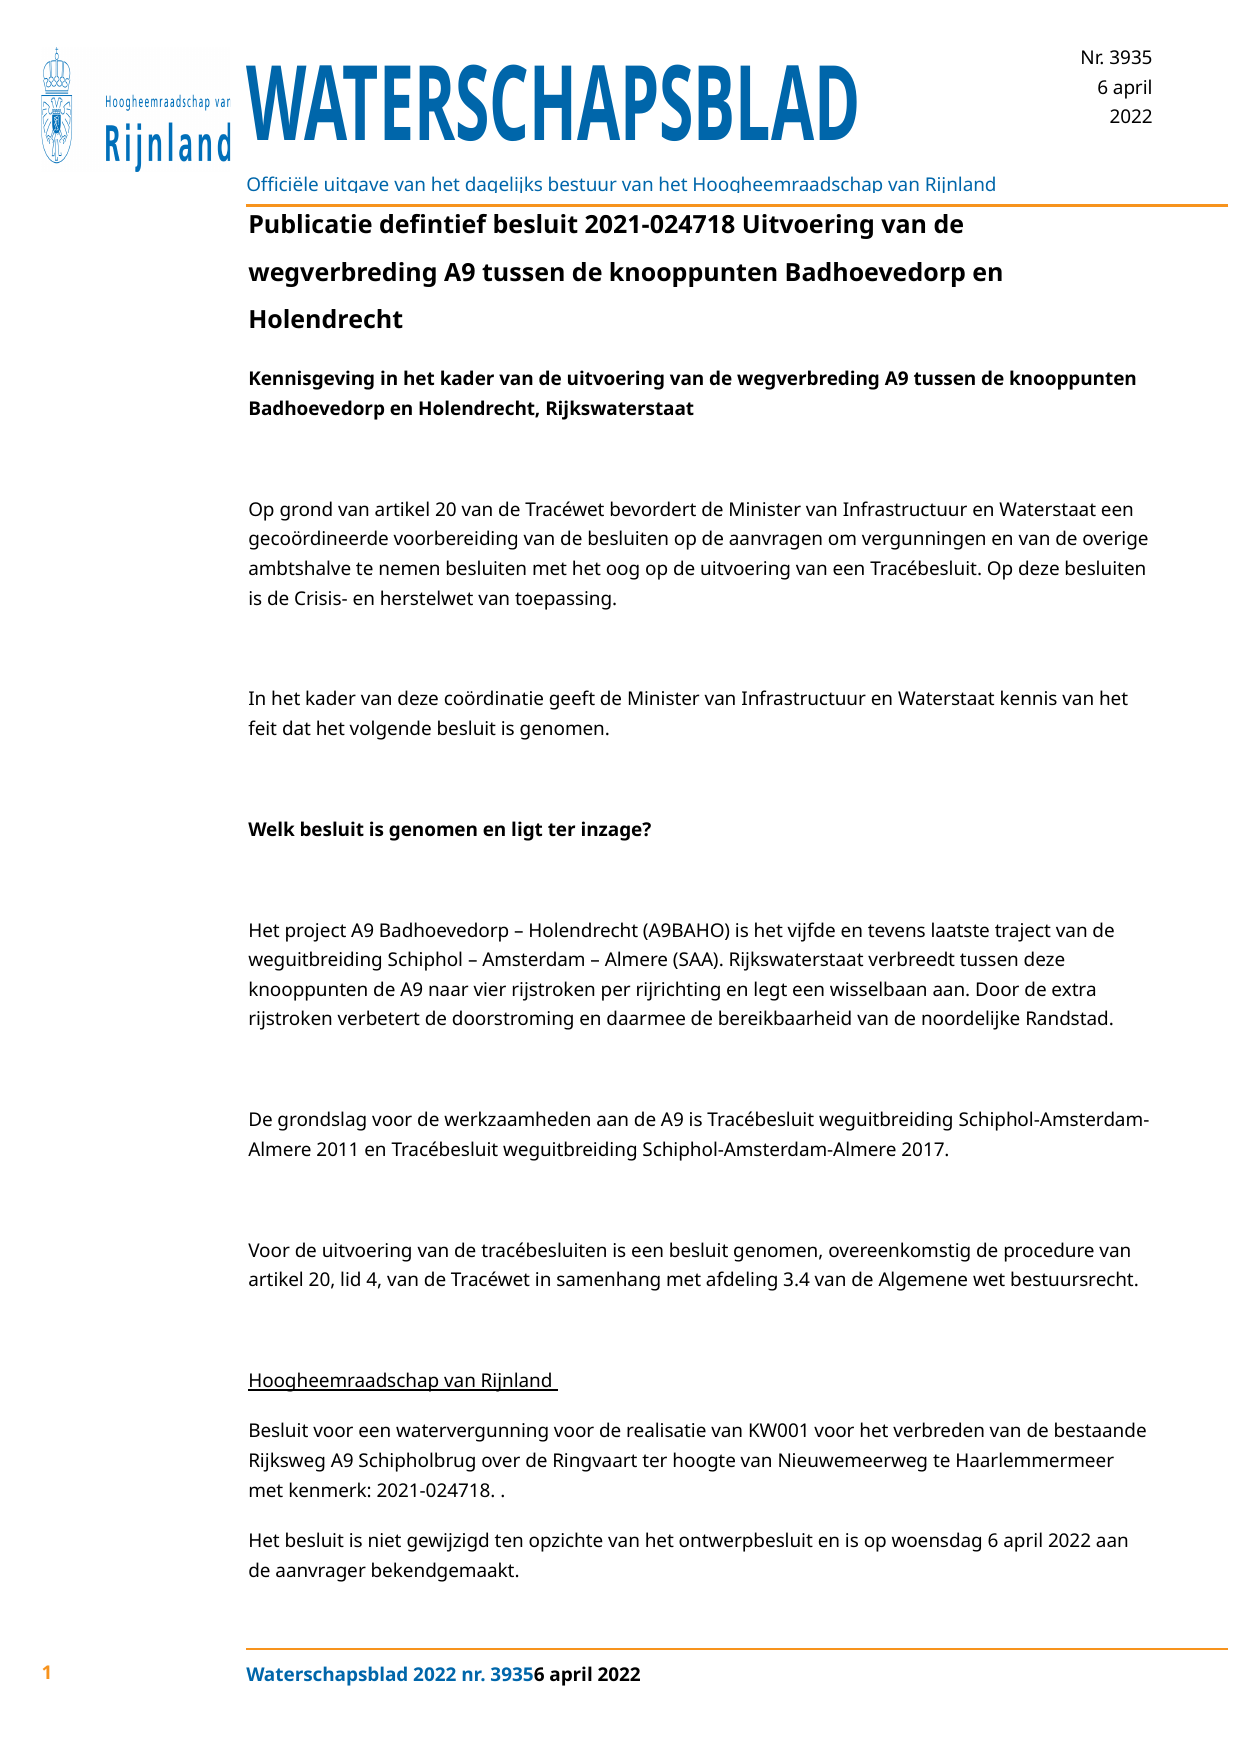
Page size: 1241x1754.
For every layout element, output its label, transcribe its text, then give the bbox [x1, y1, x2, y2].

text Kennisgeving in het kader van de uitvoering van de wegverbreding A9 tussen de knooppunten Badhoevedorp en Holendrecht, Rijkswaterstaat [248, 366, 1152, 421]
picture [41, 47, 231, 172]
text Besluit voor een watervergunning voor de realisatie van KW001 voor het verbreden van de bestaande Rijksweg A9 Schipholbrug over de Ringvaart ter hoogte van Nieuwemeerweg te Haarlemmermeer met kenmerk: 2021-024718. . [248, 1418, 1152, 1502]
text Publicatie defintief besluit 2021-024718 Uitvoering van de wegverbreding A9 tussen de knooppunten Badhoevedorp en Holendrecht [248, 207, 1152, 336]
text Welk besluit is genomen en ligt ter inzage? [248, 816, 1152, 842]
text De grondslag voor de werkzaamheden aan de A9 is Tracébesluit weguitbreiding Schiphol-Amsterdam-Almere 2011 en Tracébesluit weguitbreiding Schiphol-Amsterdam-Almere 2017. [248, 1106, 1152, 1162]
text Hoogheemraadschap van Rijnland [248, 1367, 1152, 1393]
text Het besluit is niet gewijzigd ten opzichte van het ontwerpbesluit en is op woensdag 6 april 2022 aan de aanvrager bekendgemaakt. [248, 1527, 1152, 1582]
text Op grond van artikel 20 van de Tracéwet bevordert de Minister van Infrastructuur en Waterstaat een gecoördineerde voorbereiding van de besluiten op de aanvragen om vergunningen en van de overige ambtshalve te nemen besluiten met het oog op de uitvoering van een Tracébesluit. Op deze besluiten is de Crisis- en herstelwet van toepassing. [248, 496, 1152, 610]
text In het kader van deze coördinatie geeft de Minister van Infrastructuur en Waterstaat kennis van het feit dat het volgende besluit is genomen. [248, 686, 1152, 741]
text Voor de uitvoering van de tracébesluiten is een besluit genomen, overeenkomstig de procedure van artikel 20, lid 4, van de Tracéwet in samenhang met afdeling 3.4 van de Algemene wet bestuursrecht. [248, 1237, 1152, 1292]
text Het project A9 Badhoevedorp – Holendrecht (A9BAHO) is het vijfde en tevens laatste traject van de weguitbreiding Schiphol – Amsterdam – Almere (SAA). Rijkswaterstaat verbreedt tussen deze knooppunten de A9 naar vier rijstroken per rijrichting en legt een wisselbaan aan. Door de extra rijstroken verbetert de doorstroming en daarmee de bereikbaarheid van de noordelijke Randstad. [248, 917, 1152, 1031]
